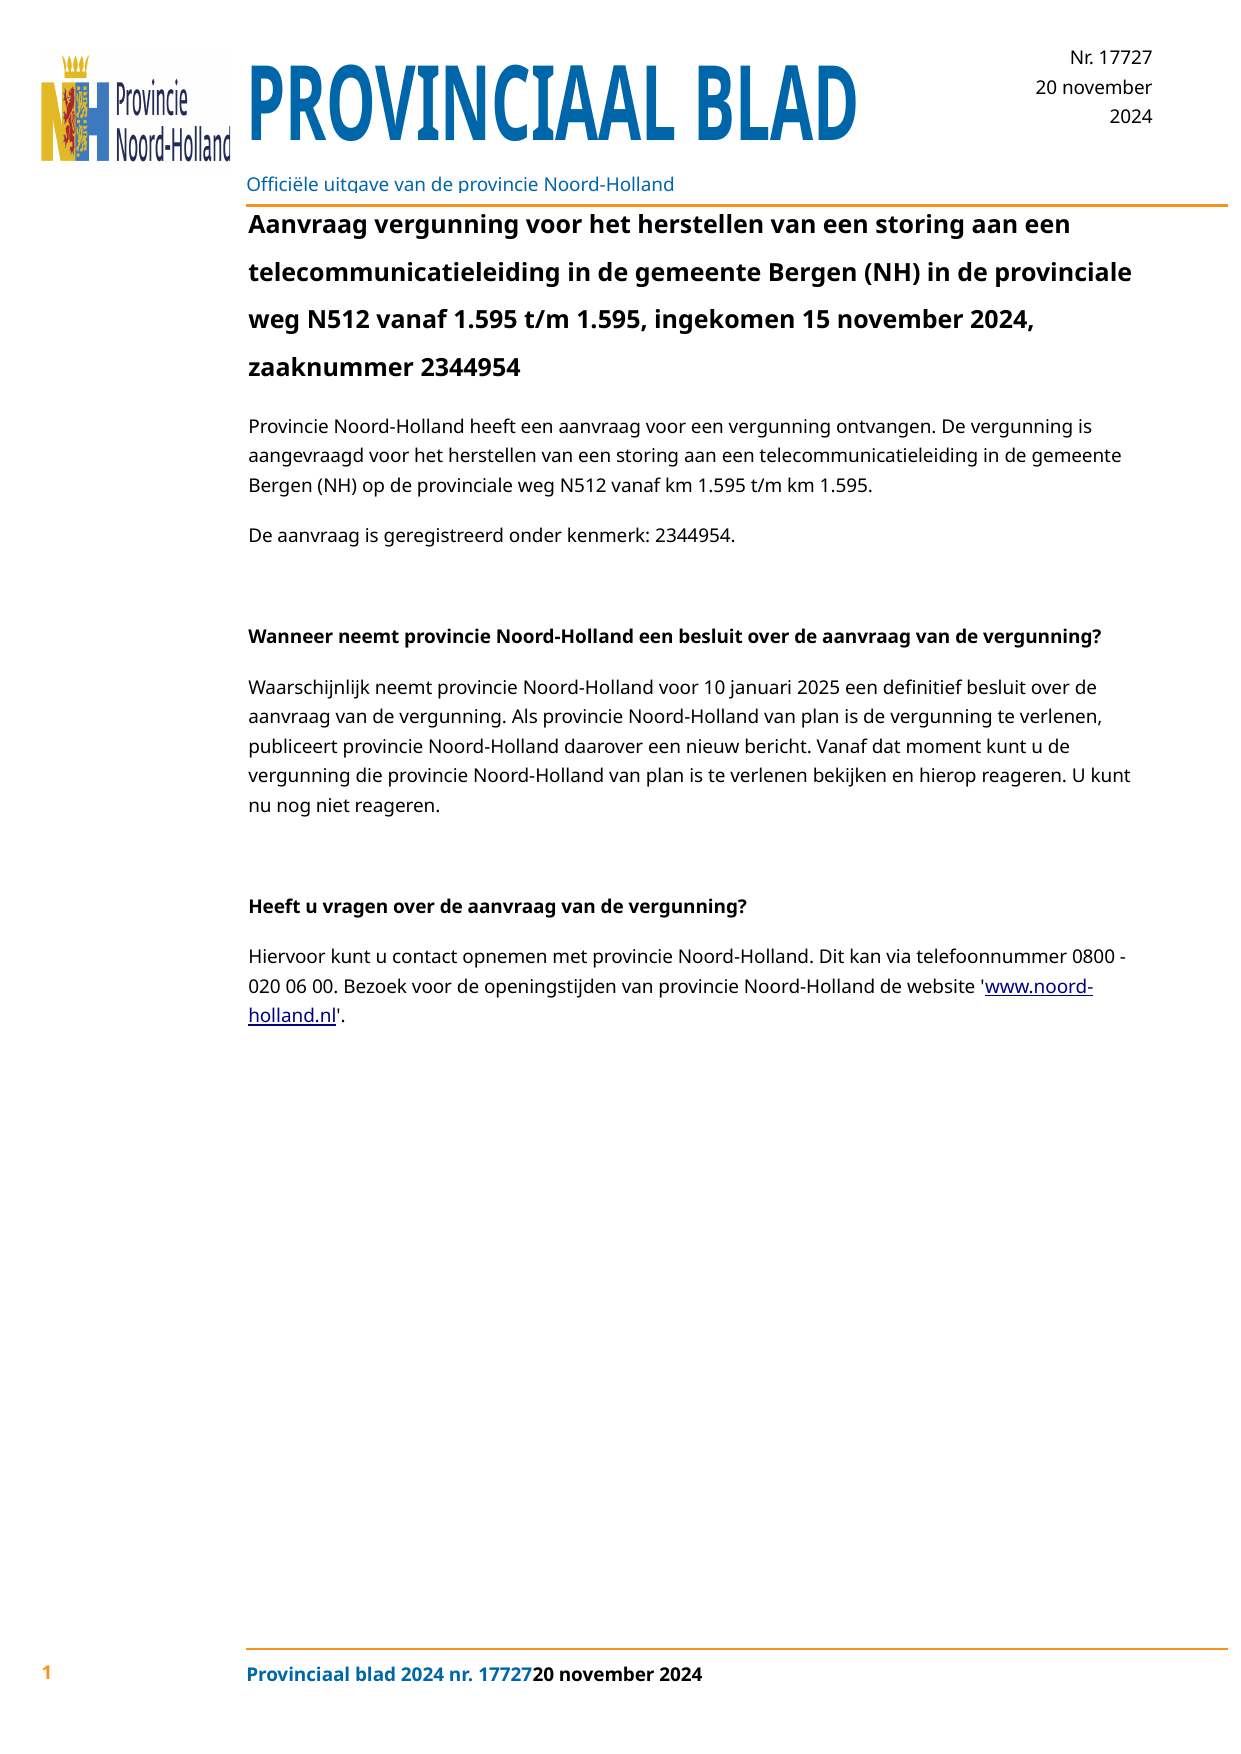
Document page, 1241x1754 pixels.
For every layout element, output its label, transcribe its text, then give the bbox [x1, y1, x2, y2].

text Wanneer neemt provincie Noord-Holland een besluit over de aanvraag van de vergunning? [248, 623, 1152, 649]
text De aanvraag is geregistreerd onder kenmerk: 2344954. [248, 523, 1152, 548]
picture [41, 47, 231, 172]
text Aanvraag vergunning voor het herstellen van een storing aan een telecommunicatieleiding in de gemeente Bergen (NH) in de provinciale weg N512 vanaf 1.595 t/m 1.595, ingekomen 15 november 2024, zaaknummer 2344954 [248, 207, 1152, 384]
text Waarschijnlijk neemt provincie Noord-Holland voor 10 januari 2025 een definitief besluit over de aanvraag van de vergunning. Als provincie Noord-Holland van plan is de vergunning te verlenen, publiceert provincie Noord-Holland daarover een nieuw bericht. Vanaf dat moment kunt u de vergunning die provincie Noord-Holland van plan is te verlenen bekijken en hierop reageren. U kunt nu nog niet reageren. [248, 674, 1152, 818]
text Hiervoor kunt u contact opnemen met provincie Noord-Holland. Dit kan via telefoonnummer 0800 - 020 06 00. Bezoek voor de openingstijden van provincie Noord-Holland de website 'www.noord-holland.nl'. [248, 943, 1152, 1028]
text Provincie Noord-Holland heeft een aanvraag voor een vergunning ontvangen. De vergunning is aangevraagd voor het herstellen van een storing aan een telecommunicatieleiding in de gemeente Bergen (NH) op de provinciale weg N512 vanaf km 1.595 t/m km 1.595. [248, 413, 1152, 498]
text Heeft u vragen over de aanvraag van de vergunning? [248, 893, 1152, 919]
